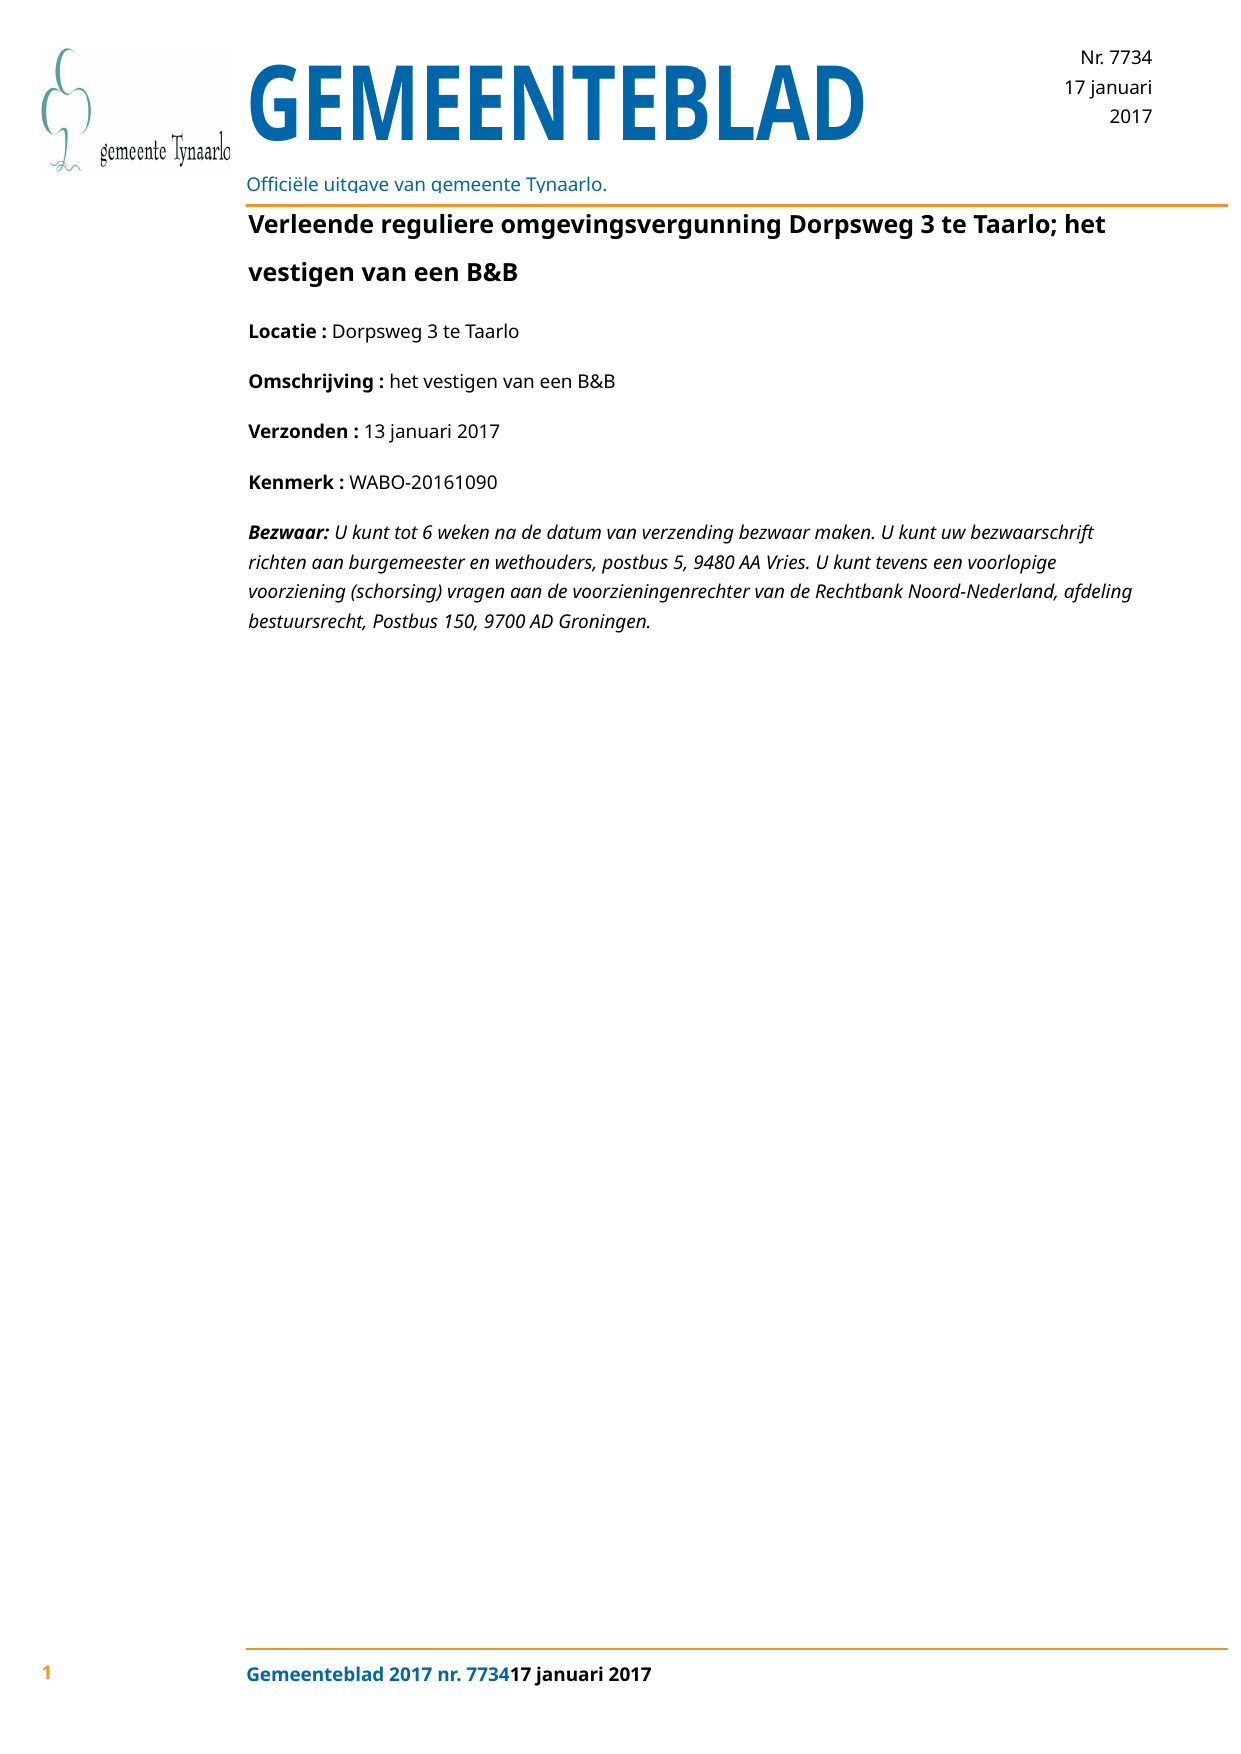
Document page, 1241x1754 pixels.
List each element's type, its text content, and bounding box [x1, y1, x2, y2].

text Bezwaar: U kunt tot 6 weken na de datum van verzending bezwaar maken. U kunt uw bezwaarschrift richten aan burgemeester en wethouders, postbus 5, 9480 AA Vries. U kunt tevens een voorlopige voorziening (schorsing) vragen aan de voorzieningenrechter van de Rechtbank Noord-Nederland, afdeling bestuursrecht, Postbus 150, 9700 AD Groningen. [248, 519, 1152, 634]
text Verzonden : 13 januari 2017 [248, 419, 1152, 444]
picture [41, 47, 231, 172]
text Kenmerk : WABO-20161090 [248, 469, 1152, 495]
text Verleende reguliere omgevingsvergunning Dorpsweg 3 te Taarlo; het vestigen van een B&B [248, 207, 1152, 288]
text Omschrijving : het vestigen van een B&B [248, 368, 1152, 394]
text Locatie : Dorpsweg 3 te Taarlo [248, 318, 1152, 344]
